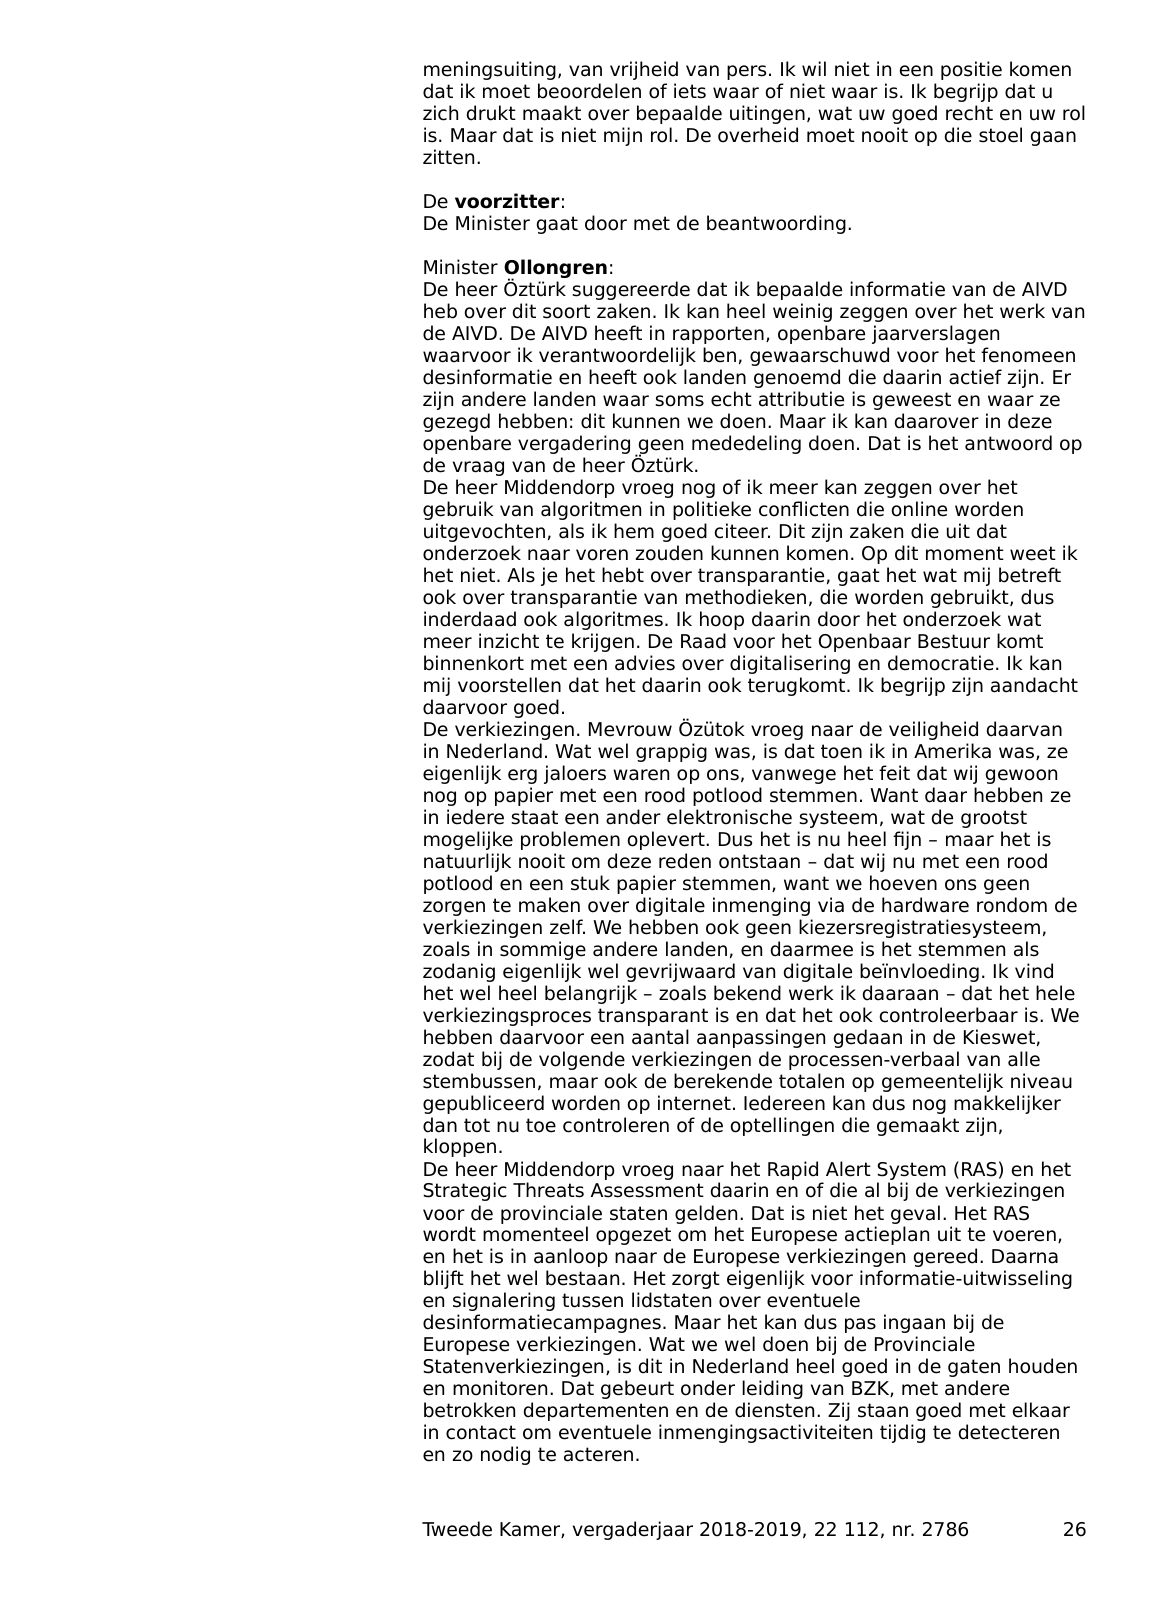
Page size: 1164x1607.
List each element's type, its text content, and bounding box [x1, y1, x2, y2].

text meningsuiting, van vrijheid van pers. Ik wil niet in een positie komen dat ik moet beoordelen of iets waar of niet waar is. Ik begrijp dat u zich drukt maakt over bepaalde uitingen, wat uw goed recht en uw rol is. Maar dat is niet mijn rol. De overheid moet nooit op die stoel gaan zitten. [422, 59, 1087, 169]
text Minister Ollongren: [422, 257, 1087, 279]
text De heer Middendorp vroeg nog of ik meer kan zeggen over het gebruik van algoritmen in politieke conflicten die online worden uitgevochten, als ik hem goed citeer. Dit zijn zaken die uit dat onderzoek naar voren zouden kunnen komen. Op dit moment weet ik het niet. Als je het hebt over transparantie, gaat het wat mij betreft ook over transparantie van methodieken, die worden gebruikt, dus inderdaad ook algoritmes. Ik hoop daarin door het onderzoek wat meer inzicht te krijgen. De Raad voor het Openbaar Bestuur komt binnenkort met een advies over digitalisering en democratie. Ik kan mij voorstellen dat het daarin ook terugkomt. Ik begrijp zijn aandacht daarvoor goed. [422, 477, 1087, 719]
text De voorzitter: [422, 191, 1087, 213]
text De Minister gaat door met de beantwoording. [422, 213, 1087, 235]
text De heer Öztürk suggereerde dat ik bepaalde informatie van de AIVD heb over dit soort zaken. Ik kan heel weinig zeggen over het werk van de AIVD. De AIVD heeft in rapporten, openbare jaarverslagen waarvoor ik verantwoordelijk ben, gewaarschuwd voor het fenomeen desinformatie en heeft ook landen genoemd die daarin actief zijn. Er zijn andere landen waar soms echt attributie is geweest en waar ze gezegd hebben: dit kunnen we doen. Maar ik kan daarover in deze openbare vergadering geen mededeling doen. Dat is het antwoord op de vraag van de heer Öztürk. [422, 279, 1087, 477]
text De verkiezingen. Mevrouw Özütok vroeg naar de veiligheid daarvan in Nederland. Wat wel grappig was, is dat toen ik in Amerika was, ze eigenlijk erg jaloers waren op ons, vanwege het feit dat wij gewoon nog op papier met een rood potlood stemmen. Want daar hebben ze in iedere staat een ander elektronische systeem, wat de grootst mogelijke problemen oplevert. Dus het is nu heel fijn – maar het is natuurlijk nooit om deze reden ontstaan – dat wij nu met een rood potlood en een stuk papier stemmen, want we hoeven ons geen zorgen te maken over digitale inmenging via de hardware rondom de verkiezingen zelf. We hebben ook geen kiezersregistratiesysteem, zoals in sommige andere landen, en daarmee is het stemmen als zodanig eigenlijk wel gevrijwaard van digitale beïnvloeding. Ik vind het wel heel belangrijk – zoals bekend werk ik daaraan – dat het hele verkiezingsproces transparant is en dat het ook controleerbaar is. We hebben daarvoor een aantal aanpassingen gedaan in de Kieswet, zodat bij de volgende verkiezingen de processen-verbaal van alle stembussen, maar ook de berekende totalen op gemeentelijk niveau gepubliceerd worden op internet. Iedereen kan dus nog makkelijker dan tot nu toe controleren of de optellingen die gemaakt zijn, kloppen. [422, 719, 1087, 1158]
text De heer Middendorp vroeg naar het Rapid Alert System (RAS) en het Strategic Threats Assessment daarin en of die al bij de verkiezingen voor de provinciale staten gelden. Dat is niet het geval. Het RAS wordt momenteel opgezet om het Europese actieplan uit te voeren, en het is in aanloop naar de Europese verkiezingen gereed. Daarna blijft het wel bestaan. Het zorgt eigenlijk voor informatie-uitwisseling en signalering tussen lidstaten over eventuele desinformatiecampagnes. Maar het kan dus pas ingaan bij de Europese verkiezingen. Wat we wel doen bij de Provinciale Statenverkiezingen, is dit in Nederland heel goed in de gaten houden en monitoren. Dat gebeurt onder leiding van BZK, met andere betrokken departementen en de diensten. Zij staan goed met elkaar in contact om eventuele inmengingsactiviteiten tijdig te detecteren en zo nodig te acteren. [422, 1158, 1087, 1466]
